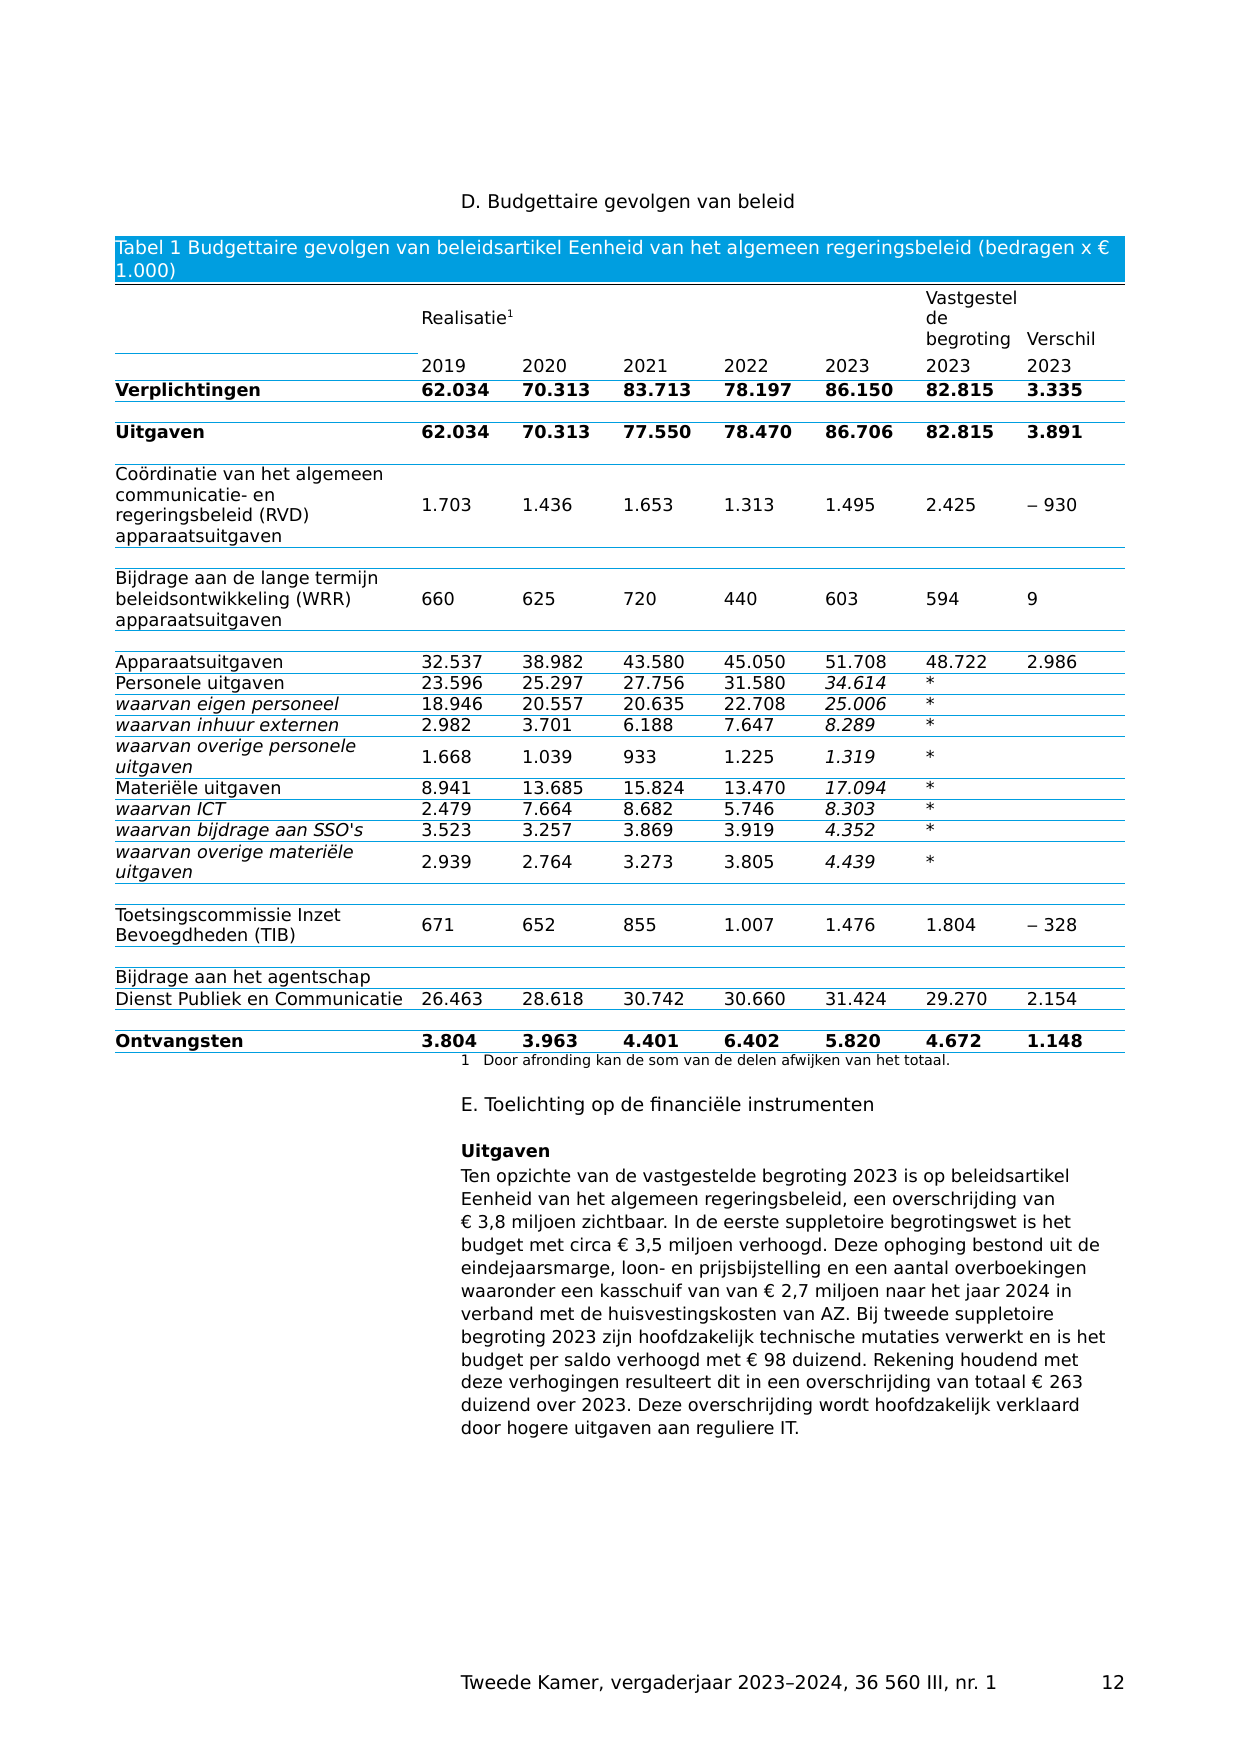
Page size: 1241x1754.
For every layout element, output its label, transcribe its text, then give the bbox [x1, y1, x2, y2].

table_cell 9 [1024, 569, 1125, 630]
table_cell 86.706 [822, 423, 923, 443]
table_cell 1.703 [418, 465, 519, 547]
table_cell [620, 548, 721, 568]
table_cell 31.580 [721, 674, 822, 693]
table_cell [519, 443, 620, 463]
table_cell [620, 402, 721, 422]
table_cell 34.614 [822, 674, 923, 693]
table_cell 31.424 [822, 989, 923, 1009]
table_cell 30.742 [620, 989, 721, 1009]
table_cell 15.824 [620, 779, 721, 799]
table_cell 4.672 [923, 1031, 1024, 1051]
table_cell [822, 402, 923, 422]
text Uitgaven [461, 1139, 1125, 1162]
table_cell [1024, 968, 1125, 988]
table_cell [115, 631, 418, 651]
table_cell 62.034 [418, 423, 519, 443]
table_cell 933 [620, 737, 721, 778]
table_cell [923, 968, 1024, 988]
table_cell Ontvangsten [115, 1031, 418, 1051]
table_cell [418, 548, 519, 568]
table_cell [519, 631, 620, 651]
table_cell 660 [418, 569, 519, 630]
table_cell 3.805 [721, 842, 822, 883]
table_cell 2020 [519, 353, 620, 379]
table_cell 2019 [418, 353, 519, 379]
table_cell 1.476 [822, 905, 923, 946]
table_cell 38.982 [519, 652, 620, 672]
table_cell 3.701 [519, 716, 620, 736]
title E. Toelichting op de financiële instrumenten [461, 1094, 1125, 1116]
table_cell 1.436 [519, 465, 620, 547]
table_cell [822, 884, 923, 904]
table_cell [519, 1010, 620, 1030]
table_cell [923, 443, 1024, 463]
table_cell Verplichtingen [115, 381, 418, 401]
table_cell Bijdrage aan het agentschap [115, 968, 418, 988]
table_cell 2023 [822, 353, 923, 379]
table_cell [923, 548, 1024, 568]
table_cell 83.713 [620, 381, 721, 401]
table_cell 2.986 [1024, 652, 1125, 672]
table_cell waarvan eigen personeel [115, 695, 418, 715]
table_cell [923, 631, 1024, 651]
table_cell [519, 968, 620, 988]
table_cell Dienst Publiek en Communicatie [115, 989, 418, 1009]
table_cell [1024, 800, 1125, 820]
table_cell [115, 548, 418, 568]
table_cell 720 [620, 569, 721, 630]
table_cell Materiële uitgaven [115, 779, 418, 799]
table_cell [1024, 402, 1125, 422]
table_cell 13.470 [721, 779, 822, 799]
table_cell waarvan overige personele uitgaven [115, 737, 418, 778]
table_cell [1024, 1010, 1125, 1030]
title D. Budgettaire gevolgen van beleid [461, 191, 1125, 213]
table_cell 2.154 [1024, 989, 1125, 1009]
table_cell 20.635 [620, 695, 721, 715]
table_cell 6.188 [620, 716, 721, 736]
table_cell [822, 947, 923, 967]
table_cell [418, 402, 519, 422]
table_cell 4.352 [822, 821, 923, 841]
table_cell [620, 443, 721, 463]
table_cell * [923, 821, 1024, 841]
table_cell 1.039 [519, 737, 620, 778]
table_cell [115, 884, 418, 904]
table_cell 3.804 [418, 1031, 519, 1051]
table_cell 82.815 [923, 423, 1024, 443]
table_cell 43.580 [620, 652, 721, 672]
table_cell 18.946 [418, 695, 519, 715]
table_cell * [923, 674, 1024, 693]
table_cell 78.470 [721, 423, 822, 443]
table_cell [620, 1010, 721, 1030]
table_cell 32.537 [418, 652, 519, 672]
text Ten opzichte van de vastgestelde begroting 2023 is op beleidsartikel Eenheid van het algemeen regeringsbeleid, een overschrijding van € 3,8 miljoen zichtbaar. In de eerste suppletoire begrotingswet is het budget met circa € 3,5 miljoen verhoogd. Deze ophoging bestond uit de eindejaarsmarge, loon- en prijsbijstelling en een aantal overboekingen waaronder een kasschuif van van € 2,7 miljoen naar het jaar 2024 in verband met de huisvestingskosten van AZ. Bij tweede suppletoire begroting 2023 zijn hoofdzakelijk technische mutaties verwerkt en is het budget per saldo verhoogd met € 98 duizend. Rekening houdend met deze verhogingen resulteert dit in een overschrijding van totaal € 263 duizend over 2023. Deze overschrijding wordt hoofdzakelijk verklaard door hogere uitgaven aan reguliere IT. [461, 1164, 1125, 1462]
table_cell ‒ 328 [1024, 905, 1125, 946]
table_cell 62.034 [418, 381, 519, 401]
table_cell 7.647 [721, 716, 822, 736]
list Door afronding kan de som van de delen afwijken van het totaal. [461, 1053, 1125, 1069]
table_cell [418, 443, 519, 463]
table_cell 1.007 [721, 905, 822, 946]
table_cell [822, 443, 923, 463]
table_cell 2.982 [418, 716, 519, 736]
table_cell [418, 947, 519, 967]
table_cell 77.550 [620, 423, 721, 443]
table_cell [822, 1010, 923, 1030]
table_cell 603 [822, 569, 923, 630]
table_cell [822, 631, 923, 651]
table_cell [721, 631, 822, 651]
table_cell [1024, 443, 1125, 463]
table_cell 3.335 [1024, 381, 1125, 401]
table_cell 22.708 [721, 695, 822, 715]
table_cell 2023 [923, 353, 1024, 379]
table_cell [1024, 884, 1125, 904]
table_cell Uitgaven [115, 423, 418, 443]
table_cell 8.289 [822, 716, 923, 736]
table_cell [721, 1010, 822, 1030]
table_cell [721, 968, 822, 988]
table_cell 2.939 [418, 842, 519, 883]
table_cell 25.297 [519, 674, 620, 693]
table_cell 8.303 [822, 800, 923, 820]
table_cell [1024, 779, 1125, 799]
table_cell 3.869 [620, 821, 721, 841]
table_cell * [923, 737, 1024, 778]
table_cell 1.668 [418, 737, 519, 778]
table_cell 51.708 [822, 652, 923, 672]
table_cell 1.653 [620, 465, 721, 547]
table_cell waarvan overige materiële uitgaven [115, 842, 418, 883]
table_cell 1.495 [822, 465, 923, 547]
table_cell 3.963 [519, 1031, 620, 1051]
table_cell 7.664 [519, 800, 620, 820]
table_cell 70.313 [519, 381, 620, 401]
table_cell 29.270 [923, 989, 1024, 1009]
table_cell 23.596 [418, 674, 519, 693]
table_cell 5.820 [822, 1031, 923, 1051]
table_cell 2022 [721, 353, 822, 379]
table_cell 86.150 [822, 381, 923, 401]
table_cell [1024, 821, 1125, 841]
table_cell * [923, 842, 1024, 883]
table_cell 1.319 [822, 737, 923, 778]
table_cell 4.401 [620, 1031, 721, 1051]
table_cell 1.804 [923, 905, 1024, 946]
table_cell 25.006 [822, 695, 923, 715]
table_cell Toetsingscommissie Inzet Bevoegdheden (TIB) [115, 905, 418, 946]
table_cell * [923, 716, 1024, 736]
table_cell 1.148 [1024, 1031, 1125, 1051]
table_cell 3.257 [519, 821, 620, 841]
table_cell [115, 947, 418, 967]
table_cell [822, 968, 923, 988]
table_cell * [923, 800, 1024, 820]
table_cell Verschil [1024, 285, 1125, 352]
table_cell [519, 402, 620, 422]
table_cell [923, 1010, 1024, 1030]
table_cell 78.197 [721, 381, 822, 401]
table_cell 26.463 [418, 989, 519, 1009]
table_cell [418, 1010, 519, 1030]
table_cell [418, 968, 519, 988]
table_cell [1024, 947, 1125, 967]
table_cell Coördinatie van het algemeen communicatie- en regeringsbeleid (RVD) apparaatsuitgaven [115, 465, 418, 547]
table_cell 45.050 [721, 652, 822, 672]
table_cell 2021 [620, 353, 721, 379]
table_cell [1024, 842, 1125, 883]
table_cell [115, 402, 418, 422]
table_cell [519, 884, 620, 904]
table_cell [418, 631, 519, 651]
table_cell 8.682 [620, 800, 721, 820]
table_cell 6.402 [721, 1031, 822, 1051]
table_cell [620, 947, 721, 967]
table_cell 20.557 [519, 695, 620, 715]
table_cell [1024, 737, 1125, 778]
table_cell 625 [519, 569, 620, 630]
table_cell ‒ 930 [1024, 465, 1125, 547]
table_cell [721, 548, 822, 568]
table_cell [721, 402, 822, 422]
table_cell 671 [418, 905, 519, 946]
table_cell 28.618 [519, 989, 620, 1009]
table_cell Realisatie1 [418, 285, 923, 352]
table_cell [620, 968, 721, 988]
table_cell 440 [721, 569, 822, 630]
table_cell 27.756 [620, 674, 721, 693]
table_cell [1024, 716, 1125, 736]
table_cell [923, 884, 1024, 904]
table_cell 594 [923, 569, 1024, 630]
table_cell [620, 884, 721, 904]
table_cell 70.313 [519, 423, 620, 443]
table_cell [822, 548, 923, 568]
table_cell 17.094 [822, 779, 923, 799]
table_cell [721, 884, 822, 904]
table_cell 1.313 [721, 465, 822, 547]
table_cell [519, 548, 620, 568]
table_cell Apparaatsuitgaven [115, 652, 418, 672]
table_cell [115, 443, 418, 463]
table_cell 48.722 [923, 652, 1024, 672]
table_cell Vastgestelde begroting [923, 285, 1024, 352]
table_cell [1024, 674, 1125, 693]
table_cell [115, 1010, 418, 1030]
table_cell 2023 [1024, 353, 1125, 379]
table_cell waarvan inhuur externen [115, 716, 418, 736]
table_cell 5.746 [721, 800, 822, 820]
table_cell [620, 631, 721, 651]
table_cell [418, 884, 519, 904]
table_cell 3.919 [721, 821, 822, 841]
table_cell 652 [519, 905, 620, 946]
table_cell 3.273 [620, 842, 721, 883]
table_cell 2.764 [519, 842, 620, 883]
table_cell 13.685 [519, 779, 620, 799]
table_cell 4.439 [822, 842, 923, 883]
table_cell waarvan bijdrage aan SSO's [115, 821, 418, 841]
table_cell [923, 947, 1024, 967]
table_cell [115, 285, 418, 352]
table_cell * [923, 779, 1024, 799]
table_cell [721, 947, 822, 967]
table_cell 30.660 [721, 989, 822, 1009]
table_cell 2.425 [923, 465, 1024, 547]
table_cell [923, 402, 1024, 422]
table_cell [721, 443, 822, 463]
table_cell 855 [620, 905, 721, 946]
table_cell * [923, 695, 1024, 715]
table_cell 82.815 [923, 381, 1024, 401]
table_cell 3.523 [418, 821, 519, 841]
table_cell Personele uitgaven [115, 674, 418, 693]
table_cell waarvan ICT [115, 800, 418, 820]
table_cell 2.479 [418, 800, 519, 820]
table_cell 8.941 [418, 779, 519, 799]
table_cell Bijdrage aan de lange termijn beleidsontwikkeling (WRR) apparaatsuitgaven [115, 569, 418, 630]
table_cell 1.225 [721, 737, 822, 778]
table_cell [1024, 695, 1125, 715]
table_cell [115, 354, 418, 379]
table_cell [1024, 548, 1125, 568]
table_cell [1024, 631, 1125, 651]
table_cell 3.891 [1024, 423, 1125, 443]
table_cell [519, 947, 620, 967]
